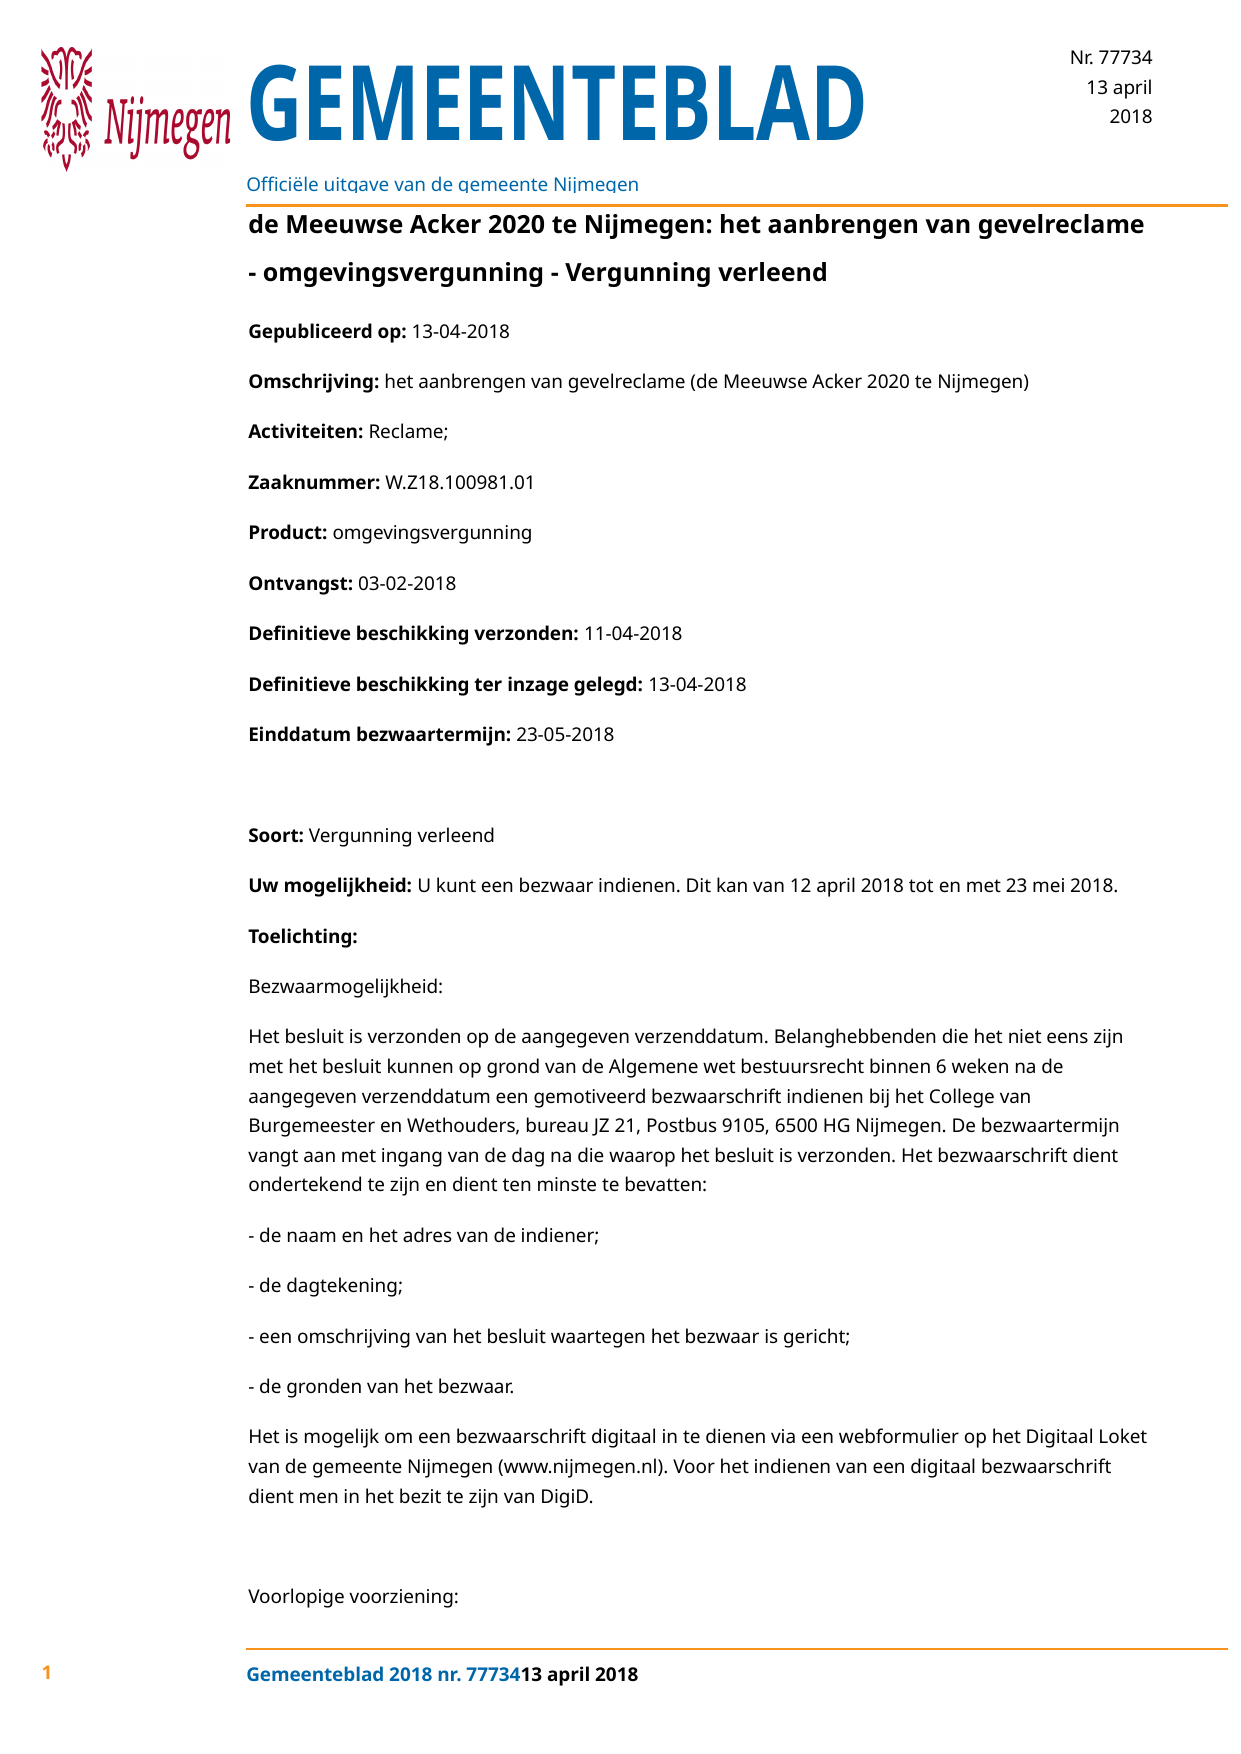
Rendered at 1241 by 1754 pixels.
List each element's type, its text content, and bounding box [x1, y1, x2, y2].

text de Meeuwse Acker 2020 te Nijmegen: het aanbrengen van gevelreclame - omgevingsvergunning - Vergunning verleend [248, 207, 1152, 288]
text Toelichting: [248, 923, 1152, 949]
text Voorlopige voorziening: [248, 1584, 1152, 1609]
text Omschrijving: het aanbrengen van gevelreclame (de Meeuwse Acker 2020 te Nijmegen) [248, 368, 1152, 394]
text - de gronden van het bezwaar. [248, 1373, 1152, 1399]
text Bezwaarmogelijkheid: [248, 973, 1152, 999]
text Gepubliceerd op: 13-04-2018 [248, 318, 1152, 344]
text Zaaknummer: W.Z18.100981.01 [248, 469, 1152, 495]
text - de dagtekening; [248, 1272, 1152, 1298]
text Soort: Vergunning verleend [248, 822, 1152, 848]
text Definitieve beschikking verzonden: 11-04-2018 [248, 620, 1152, 646]
text - de naam en het adres van de indiener; [248, 1222, 1152, 1248]
text Uw mogelijkheid: U kunt een bezwaar indienen. Dit kan van 12 april 2018 tot en met 23 mei 2018. [248, 872, 1152, 898]
text Einddatum bezwaartermijn: 23-05-2018 [248, 721, 1152, 747]
picture [41, 47, 231, 172]
text Product: omgevingsvergunning [248, 519, 1152, 545]
text Het besluit is verzonden op de aangegeven verzenddatum. Belanghebbenden die het niet eens zijn met het besluit kunnen op grond van de Algemene wet bestuursrecht binnen 6 weken na de aangegeven verzenddatum een gemotiveerd bezwaarschrift indienen bij het College van Burgemeester en Wethouders, bureau JZ 21, Postbus 9105, 6500 HG Nijmegen. De bezwaartermijn vangt aan met ingang van de dag na die waarop het besluit is verzonden. Het bezwaarschrift dient ondertekend te zijn en dient ten minste te bevatten: [248, 1024, 1152, 1197]
text - een omschrijving van het besluit waartegen het bezwaar is gericht; [248, 1323, 1152, 1349]
text Definitieve beschikking ter inzage gelegd: 13-04-2018 [248, 671, 1152, 697]
text Het is mogelijk om een bezwaarschrift digitaal in te dienen via een webformulier op het Digitaal Loket van de gemeente Nijmegen (www.nijmegen.nl). Voor het indienen van een digitaal bezwaarschrift dient men in het bezit te zijn van DigiD. [248, 1424, 1152, 1509]
text Ontvangst: 03-02-2018 [248, 570, 1152, 596]
text Activiteiten: Reclame; [248, 419, 1152, 444]
